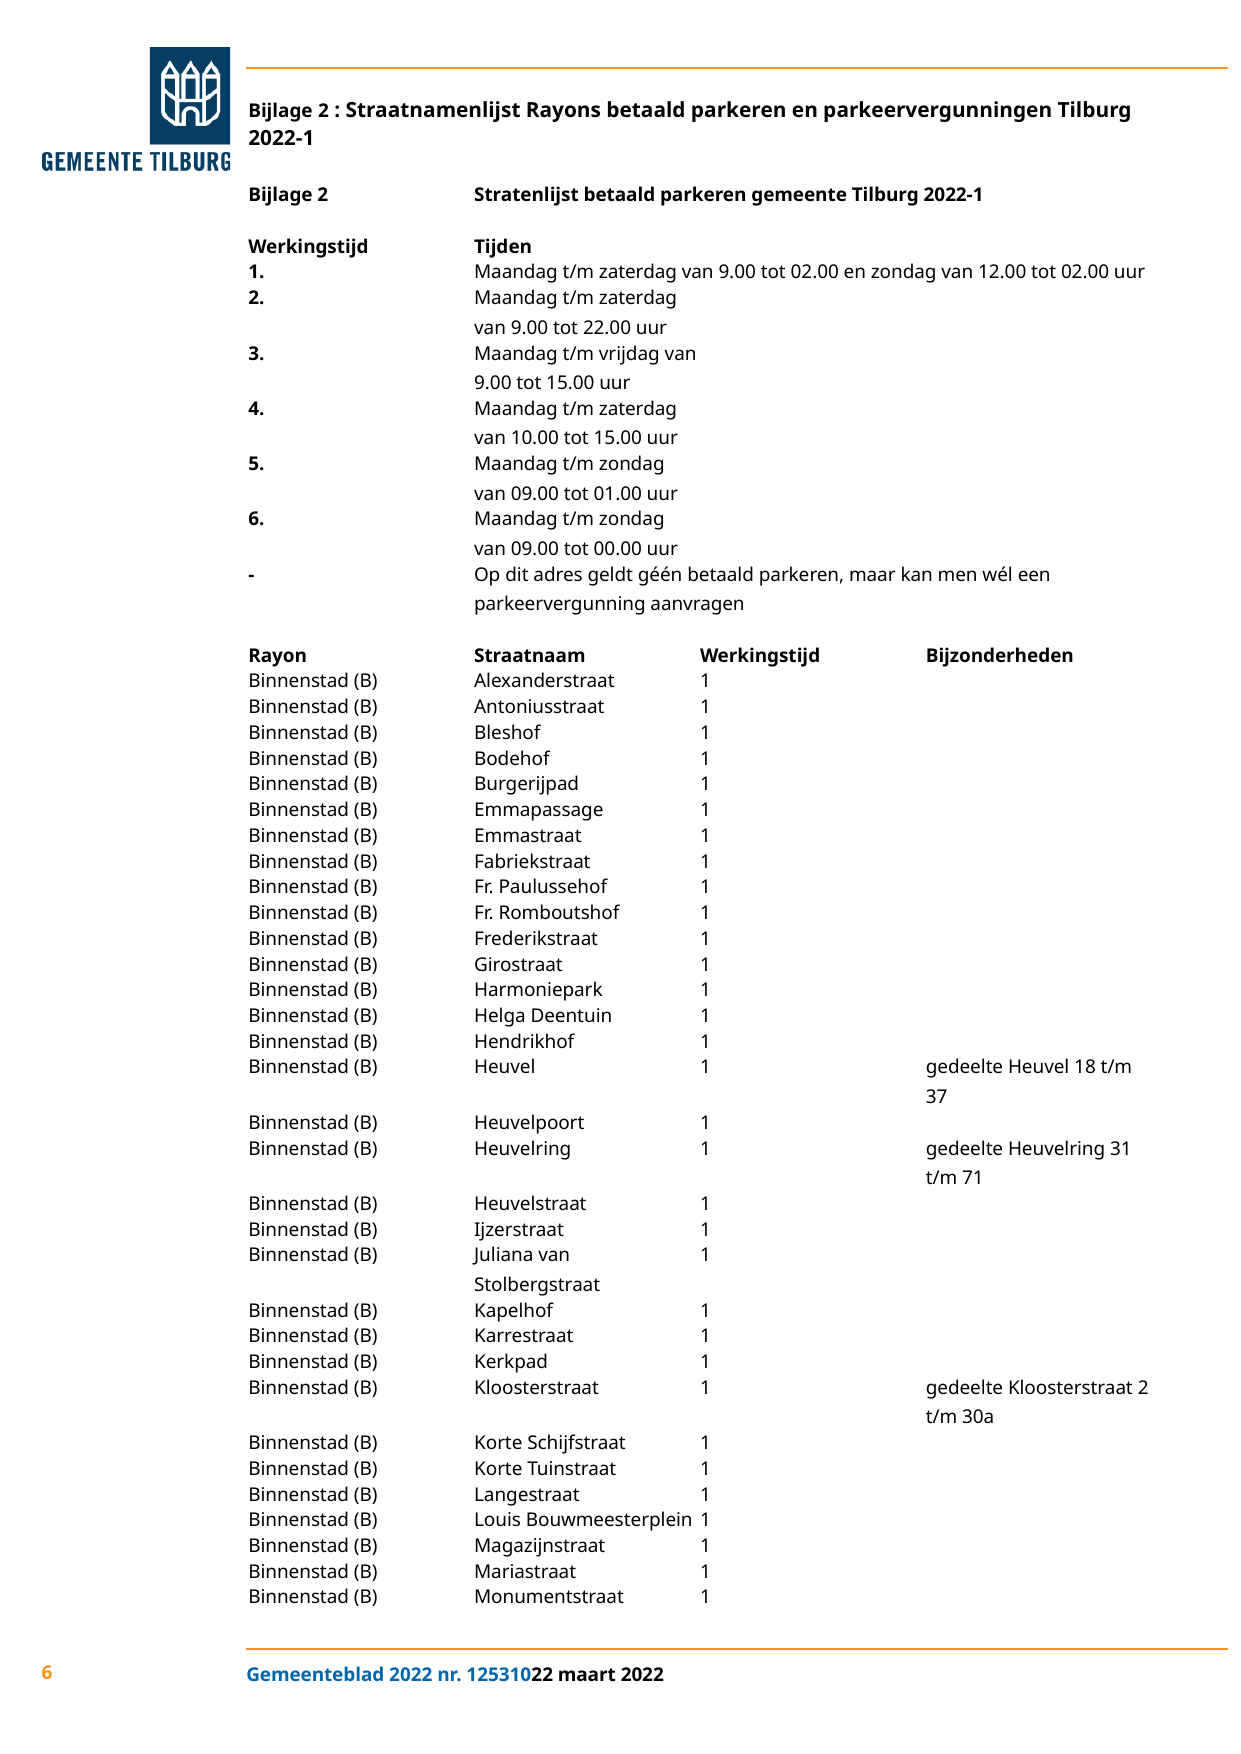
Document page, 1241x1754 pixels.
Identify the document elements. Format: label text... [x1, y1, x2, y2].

table_cell Helga Deentuin [474, 1002, 700, 1028]
table_cell Girostraat [474, 951, 700, 976]
table_cell Binnenstad (B) [248, 719, 474, 745]
table_cell [248, 616, 474, 642]
table_cell Binnenstad (B) [248, 951, 474, 976]
table_cell Binnenstad (B) [248, 694, 474, 719]
table_cell [926, 1506, 1152, 1532]
table_cell 6. [248, 506, 474, 561]
table_cell Kapelhof [474, 1297, 700, 1322]
table_cell [926, 1455, 1152, 1481]
table_cell 1 [700, 1558, 926, 1584]
table_cell Mariastraat [474, 1558, 700, 1584]
table_cell 1 [700, 1481, 926, 1506]
table_cell Binnenstad (B) [248, 1374, 474, 1429]
table_cell Kerkpad [474, 1348, 700, 1374]
table_cell [700, 616, 926, 642]
table_cell 1 [700, 1109, 926, 1135]
table_cell 1 [700, 822, 926, 848]
table_cell 1 [700, 1532, 926, 1558]
table_cell Maandag t/m zondag van 09.00 tot 01.00 uur [474, 450, 700, 506]
table_cell gedeelte Heuvelring 31 t/m 71 [926, 1135, 1152, 1190]
table_cell 2. [248, 284, 474, 340]
table_cell Binnenstad (B) [248, 668, 474, 693]
table_cell [926, 745, 1152, 771]
table_cell [926, 694, 1152, 719]
table_cell 1. [248, 259, 474, 284]
table_cell 1 [700, 1323, 926, 1348]
table_cell [926, 1190, 1152, 1216]
table_cell 1 [700, 1135, 926, 1190]
table_cell [926, 1532, 1152, 1558]
table_cell Binnenstad (B) [248, 1054, 474, 1109]
table_cell Binnenstad (B) [248, 848, 474, 873]
table_cell [926, 668, 1152, 693]
table_cell 1 [700, 796, 926, 822]
table_cell Binnenstad (B) [248, 976, 474, 1002]
table_cell [926, 1297, 1152, 1322]
table_cell [926, 848, 1152, 873]
table_cell [926, 233, 1152, 259]
table_cell Frederikstraat [474, 925, 700, 951]
table_cell [926, 719, 1152, 745]
table_cell Binnenstad (B) [248, 1532, 474, 1558]
table_cell Maandag t/m vrijdag van 9.00 tot 15.00 uur [474, 340, 700, 395]
table_cell Heuvelpoort [474, 1109, 700, 1135]
table_cell Binnenstad (B) [248, 1190, 474, 1216]
table_cell Fabriekstraat [474, 848, 700, 873]
text Bijlage 2 : Straatnamenlijst Rayons betaald parkeren en parkeervergunningen Tilburg 2022-1 [248, 95, 1152, 152]
table_cell 1 [700, 745, 926, 771]
table_cell [700, 395, 926, 450]
table_cell Binnenstad (B) [248, 1584, 474, 1609]
table_cell Tijden [474, 233, 700, 259]
table_cell 1 [700, 1054, 926, 1109]
table_cell 1 [700, 925, 926, 951]
table_cell Antoniusstraat [474, 694, 700, 719]
table_cell Binnenstad (B) [248, 822, 474, 848]
table_cell [700, 506, 926, 561]
table_cell 1 [700, 1429, 926, 1455]
table_cell Ijzerstraat [474, 1216, 700, 1241]
table_cell 3. [248, 340, 474, 395]
table_cell Binnenstad (B) [248, 1135, 474, 1190]
table_cell Korte Schijfstraat [474, 1429, 700, 1455]
table_cell [926, 616, 1152, 642]
table_cell Binnenstad (B) [248, 1348, 474, 1374]
table_cell 1 [700, 951, 926, 976]
table_cell [926, 340, 1152, 395]
table_cell Bijzonderheden [926, 642, 1152, 668]
table_cell Hendrikhof [474, 1028, 700, 1054]
table_cell 1 [700, 1190, 926, 1216]
table_cell [248, 207, 474, 233]
table_cell 4. [248, 395, 474, 450]
table_cell Binnenstad (B) [248, 1481, 474, 1506]
table_cell 1 [700, 1348, 926, 1374]
table_cell Bodehof [474, 745, 700, 771]
table_cell Monumentstraat [474, 1584, 700, 1609]
table_cell [926, 395, 1152, 450]
table_cell [474, 207, 700, 233]
table_cell 1 [700, 1374, 926, 1429]
table_cell Binnenstad (B) [248, 1002, 474, 1028]
table_cell 1 [700, 976, 926, 1002]
table_cell 1 [700, 1584, 926, 1609]
table_cell Magazijnstraat [474, 1532, 700, 1558]
table_cell Binnenstad (B) [248, 1109, 474, 1135]
table_cell [926, 1241, 1152, 1297]
table_cell Binnenstad (B) [248, 925, 474, 951]
table_cell Karrestraat [474, 1323, 700, 1348]
table_cell 1 [700, 1002, 926, 1028]
table_cell Binnenstad (B) [248, 1429, 474, 1455]
table_cell 1 [700, 848, 926, 873]
table_cell 1 [700, 874, 926, 899]
table_cell 1 [700, 1455, 926, 1481]
table_cell [926, 1584, 1152, 1609]
table_cell Heuvelring [474, 1135, 700, 1190]
table_cell Fr. Romboutshof [474, 899, 700, 925]
table_cell Binnenstad (B) [248, 1216, 474, 1241]
table_cell - [248, 561, 474, 616]
table_cell 1 [700, 668, 926, 693]
table_cell Binnenstad (B) [248, 1241, 474, 1297]
table_cell Burgerijpad [474, 771, 700, 796]
table_cell Juliana van Stolbergstraat [474, 1241, 700, 1297]
table_cell Binnenstad (B) [248, 1455, 474, 1481]
table_cell Binnenstad (B) [248, 1558, 474, 1584]
table_cell Binnenstad (B) [248, 796, 474, 822]
table_cell gedeelte Kloosterstraat 2 t/m 30a [926, 1374, 1152, 1429]
table_cell Fr. Paulussehof [474, 874, 700, 899]
table_cell [926, 1216, 1152, 1241]
table_cell Maandag t/m zaterdag van 9.00 tot 02.00 en zondag van 12.00 tot 02.00 uur [474, 259, 1152, 284]
table_cell Binnenstad (B) [248, 1028, 474, 1054]
table_cell Werkingstijd [248, 233, 474, 259]
table_cell Korte Tuinstraat [474, 1455, 700, 1481]
table_cell [926, 284, 1152, 340]
table_cell Alexanderstraat [474, 668, 700, 693]
table_cell 1 [700, 899, 926, 925]
table_cell Binnenstad (B) [248, 1506, 474, 1532]
table_cell [926, 1002, 1152, 1028]
table_cell 1 [700, 694, 926, 719]
table_cell 1 [700, 1216, 926, 1241]
table_cell [926, 951, 1152, 976]
table_cell Heuvelstraat [474, 1190, 700, 1216]
table_cell [926, 1429, 1152, 1455]
table_cell [926, 1323, 1152, 1348]
table_cell Kloosterstraat [474, 1374, 700, 1429]
table_cell Rayon [248, 642, 474, 668]
table_cell 1 [700, 771, 926, 796]
table_cell [926, 207, 1152, 233]
table_cell Emmapassage [474, 796, 700, 822]
table_cell Langestraat [474, 1481, 700, 1506]
table_cell 1 [700, 1297, 926, 1322]
table_cell [926, 1481, 1152, 1506]
table_cell 5. [248, 450, 474, 506]
table_cell [926, 976, 1152, 1002]
table_cell [926, 1028, 1152, 1054]
table_cell Binnenstad (B) [248, 874, 474, 899]
table_cell [700, 207, 926, 233]
table_cell [700, 233, 926, 259]
table_cell Heuvel [474, 1054, 700, 1109]
table_cell Werkingstijd [700, 642, 926, 668]
table_cell [926, 899, 1152, 925]
table_cell [926, 925, 1152, 951]
table_cell [926, 822, 1152, 848]
table_cell 1 [700, 1506, 926, 1532]
table_cell [926, 874, 1152, 899]
table_cell 1 [700, 719, 926, 745]
table_cell Maandag t/m zaterdag van 9.00 tot 22.00 uur [474, 284, 700, 340]
table_cell Op dit adres geldt géén betaald parkeren, maar kan men wél een parkeervergunning aanvragen [474, 561, 1152, 616]
table_cell Louis Bouwmeesterplein [474, 1506, 700, 1532]
table_cell [926, 796, 1152, 822]
table_cell [926, 1558, 1152, 1584]
table_cell Straatnaam [474, 642, 700, 668]
table_header Bijlage 2 [248, 181, 474, 207]
table_cell [700, 340, 926, 395]
table_cell [926, 1348, 1152, 1374]
table_cell [700, 450, 926, 506]
table_cell gedeelte Heuvel 18 t/m 37 [926, 1054, 1152, 1109]
table_cell Bleshof [474, 719, 700, 745]
table_header Stratenlijst betaald parkeren gemeente Tilburg 2022-1 [474, 181, 1152, 207]
table_cell Binnenstad (B) [248, 745, 474, 771]
table_cell Emmastraat [474, 822, 700, 848]
table_cell 1 [700, 1028, 926, 1054]
table_cell Maandag t/m zondag van 09.00 tot 00.00 uur [474, 506, 700, 561]
table_cell [926, 450, 1152, 506]
table_cell Maandag t/m zaterdag van 10.00 tot 15.00 uur [474, 395, 700, 450]
table_cell [926, 771, 1152, 796]
table_cell [700, 284, 926, 340]
table_cell Binnenstad (B) [248, 1297, 474, 1322]
table_cell [926, 506, 1152, 561]
table_cell [474, 616, 700, 642]
table_cell Binnenstad (B) [248, 899, 474, 925]
picture [41, 47, 231, 172]
table_cell Harmoniepark [474, 976, 700, 1002]
table_cell Binnenstad (B) [248, 771, 474, 796]
table_cell 1 [700, 1241, 926, 1297]
table_cell [926, 1109, 1152, 1135]
table_cell Binnenstad (B) [248, 1323, 474, 1348]
